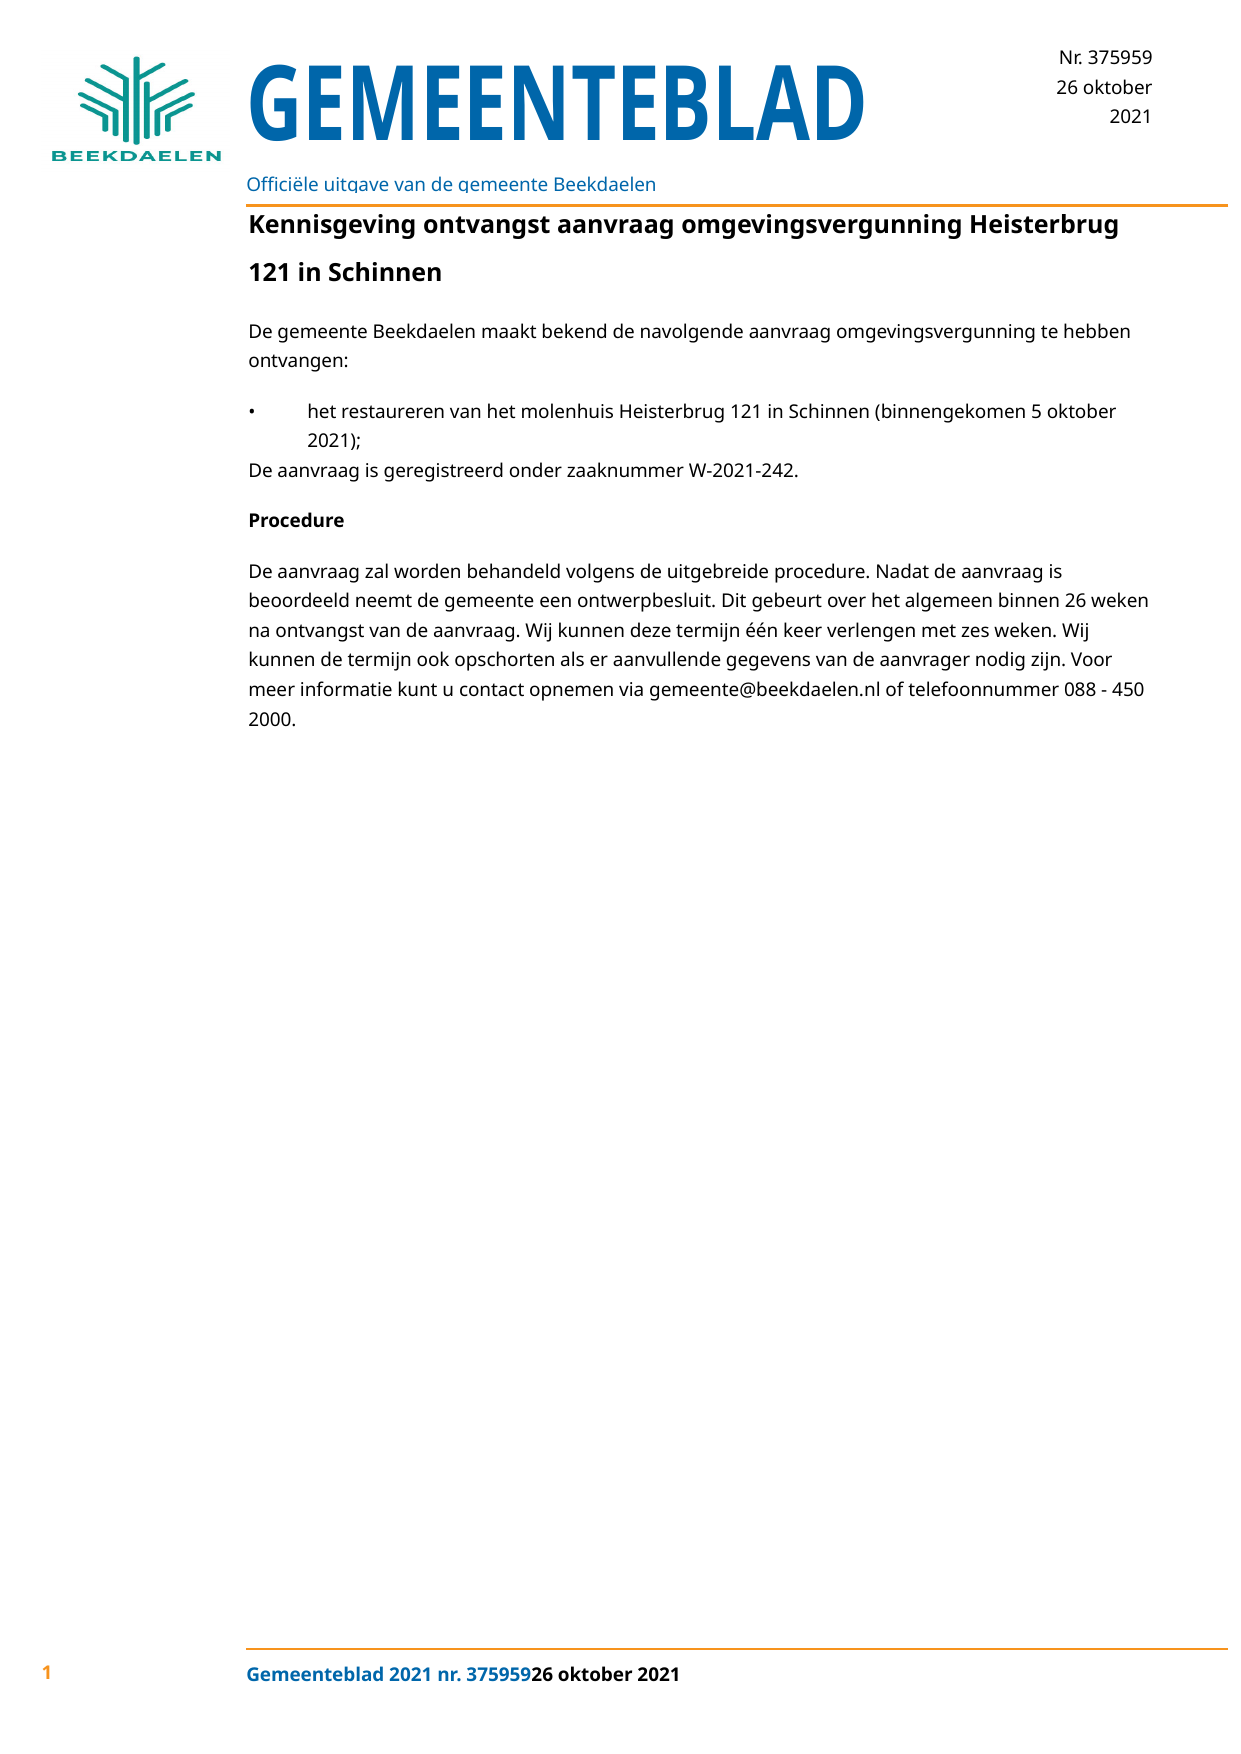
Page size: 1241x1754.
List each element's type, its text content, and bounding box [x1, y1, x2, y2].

text De gemeente Beekdaelen maakt bekend de navolgende aanvraag omgevingsvergunning te hebben ontvangen: [248, 318, 1152, 373]
picture [41, 47, 231, 172]
text De aanvraag is geregistreerd onder zaaknummer W-2021-242. [248, 457, 1152, 483]
text Procedure [248, 507, 1152, 533]
list het restaureren van het molenhuis Heisterbrug 121 in Schinnen (binnengekomen 5 oktober 2021); [248, 398, 1152, 453]
text Kennisgeving ontvangst aanvraag omgevingsvergunning Heisterbrug 121 in Schinnen [248, 207, 1152, 288]
text De aanvraag zal worden behandeld volgens de uitgebreide procedure. Nadat de aanvraag is beoordeeld neemt de gemeente een ontwerpbesluit. Dit gebeurt over het algemeen binnen 26 weken na ontvangst van de aanvraag. Wij kunnen deze termijn één keer verlengen met zes weken. Wij kunnen de termijn ook opschorten als er aanvullende gegevens van de aanvrager nodig zijn. Voor meer informatie kunt u contact opnemen via gemeente@beekdaelen.nl of telefoonnummer 088 - 450 2000. [248, 558, 1152, 732]
